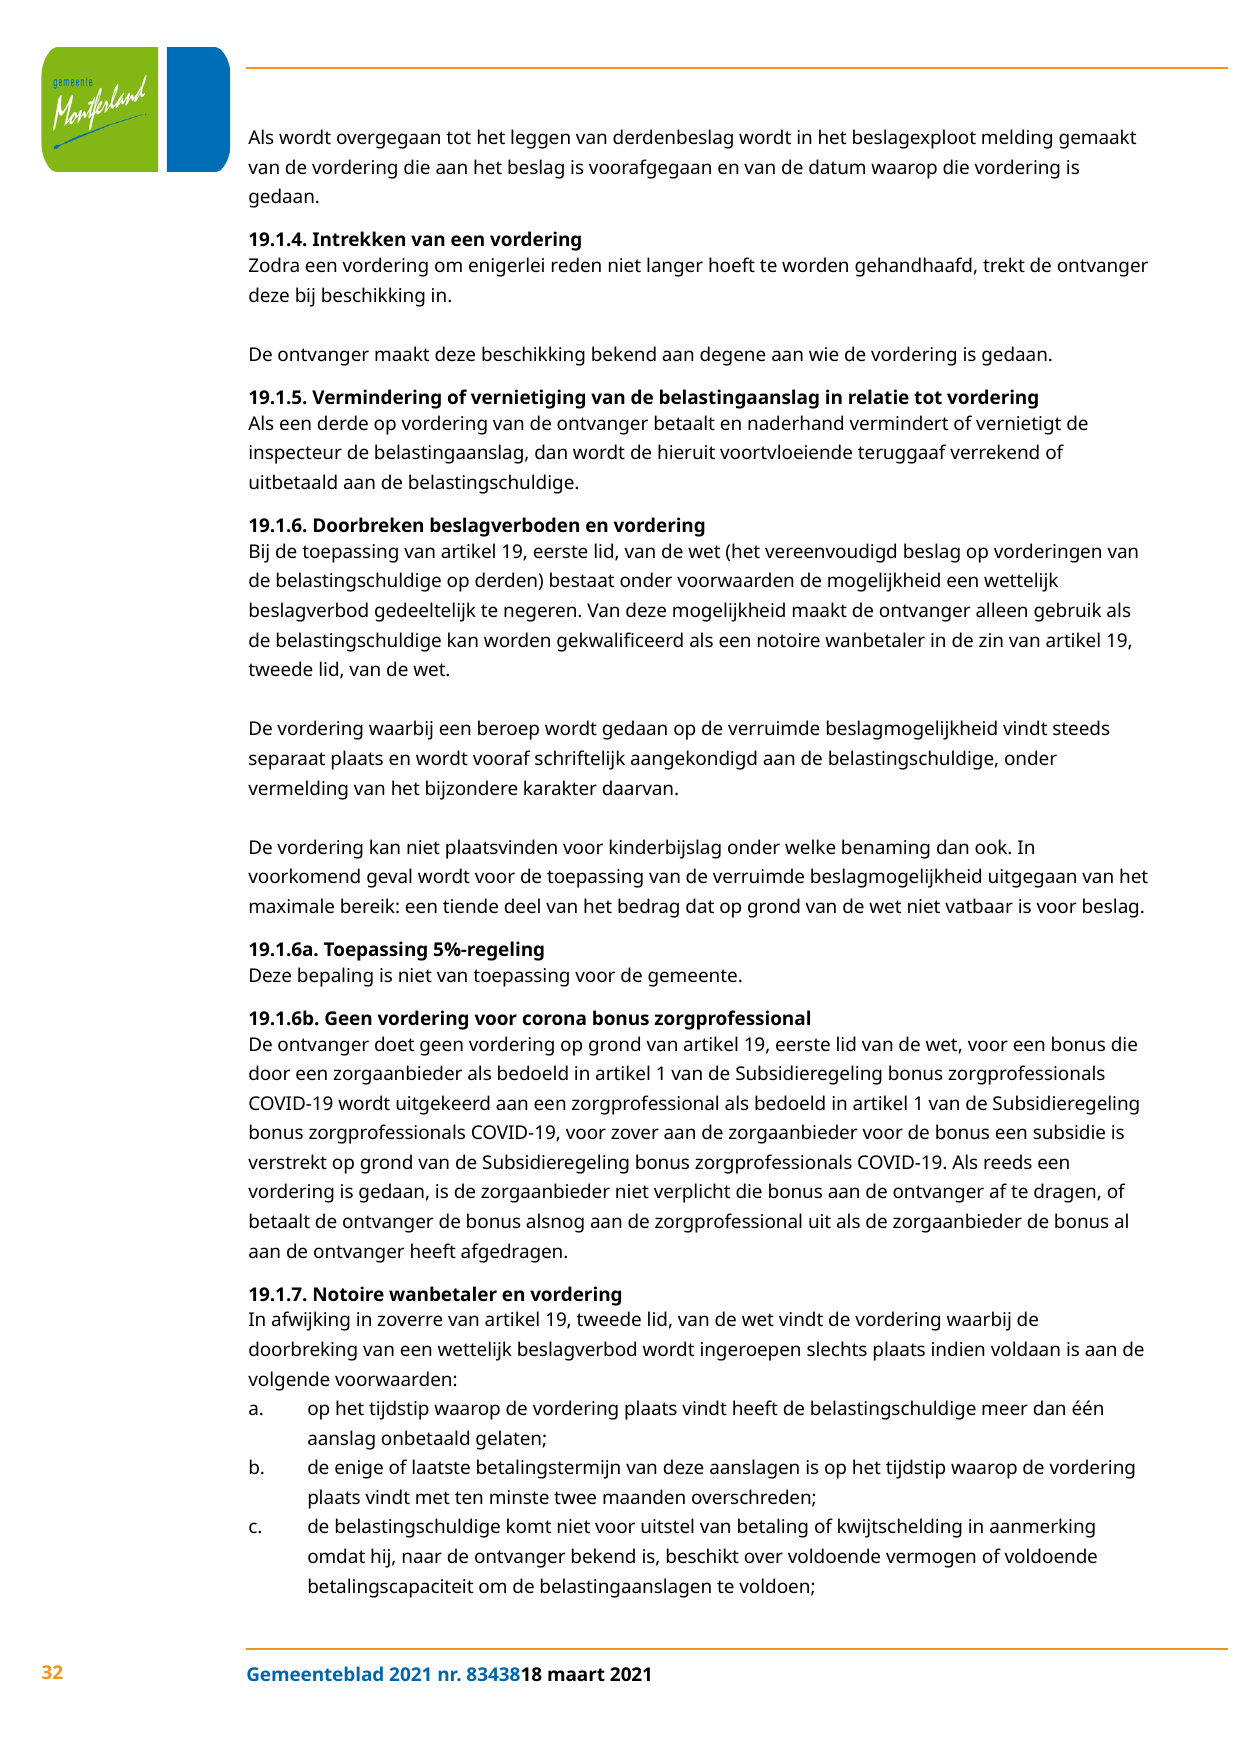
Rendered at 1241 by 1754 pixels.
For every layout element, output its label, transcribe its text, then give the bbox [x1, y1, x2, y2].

text 19.1.5. Vermindering of vernietiging van de belastingaanslag in relatie tot vordering [248, 384, 1152, 410]
text Deze bepaling is niet van toepassing voor de gemeente. [248, 962, 1152, 988]
text De vordering waarbij een beroep wordt gedaan op de verruimde beslagmogelijkheid vindt steeds separaat plaats en wordt vooraf schriftelijk aangekondigd aan de belastingschuldige, onder vermelding van het bijzondere karakter daarvan. [248, 716, 1152, 800]
text Bij de toepassing van artikel 19, eerste lid, van de wet (het vereenvoudigd beslag op vorderingen van de belastingschuldige op derden) bestaat onder voorwaarden de mogelijkheid een wettelijk beslagverbod gedeeltelijk te negeren. Van deze mogelijkheid maakt de ontvanger alleen gebruik als de belastingschuldige kan worden gekwalificeerd als een notoire wanbetaler in de zin van artikel 19, tweede lid, van de wet. [248, 538, 1152, 682]
text 19.1.4. Intrekken van een vordering [248, 227, 1152, 252]
text 19.1.6. Doorbreken beslagverboden en vordering [248, 512, 1152, 538]
text Als wordt overgegaan tot het leggen van derdenbeslag wordt in het beslagexploot melding gemaakt van de vordering die aan het beslag is voorafgegaan en van de datum waarop die vordering is gedaan. [248, 124, 1152, 209]
text De ontvanger maakt deze beschikking bekend aan degene aan wie de vordering is gedaan. [248, 341, 1152, 367]
text 19.1.6b. Geen vordering voor corona bonus zorgprofessional [248, 1005, 1152, 1031]
text Zodra een vordering om enigerlei reden niet langer hoeft te worden gehandhaafd, trekt de ontvanger deze bij beschikking in. [248, 252, 1152, 308]
text In afwijking in zoverre van artikel 19, tweede lid, van de wet vindt de vordering waarbij de doorbreking van een wettelijk beslagverbod wordt ingeroepen slechts plaats indien voldaan is aan de volgende voorwaarden: [248, 1307, 1152, 1392]
text Als een derde op vordering van de ontvanger betaalt en naderhand vermindert of vernietigt de inspecteur de belastingaanslag, dan wordt de hieruit voortvloeiende teruggaaf verrekend of uitbetaald aan de belastingschuldige. [248, 410, 1152, 495]
list de enige of laatste betalingstermijn van deze aanslagen is op het tijdstip waarop de vordering plaats vindt met ten minste twee maanden overschreden; [248, 1454, 1152, 1510]
list de belastingschuldige komt niet voor uitstel van betaling of kwijtschelding in aanmerking omdat hij, naar de ontvanger bekend is, beschikt over voldoende vermogen of voldoende betalingscapaciteit om de belastingaanslagen te voldoen; [248, 1514, 1152, 1599]
text De vordering kan niet plaatsvinden voor kinderbijslag onder welke benaming dan ook. In voorkomend geval wordt voor de toepassing van de verruimde beslagmogelijkheid uitgegaan van het maximale bereik: een tiende deel van het bedrag dat op grond van de wet niet vatbaar is voor beslag. [248, 834, 1152, 919]
text 19.1.6a. Toepassing 5%-regeling [248, 936, 1152, 962]
picture [41, 47, 231, 172]
text 19.1.7. Notoire wanbetaler en vordering [248, 1281, 1152, 1307]
list op het tijdstip waarop de vordering plaats vindt heeft de belastingschuldige meer dan één aanslag onbetaald gelaten; [248, 1395, 1152, 1451]
text De ontvanger doet geen vordering op grond van artikel 19, eerste lid van de wet, voor een bonus die door een zorgaanbieder als bedoeld in artikel 1 van de Subsidieregeling bonus zorgprofessionals COVID-19 wordt uitgekeerd aan een zorgprofessional als bedoeld in artikel 1 van de Subsidieregeling bonus zorgprofessionals COVID-19, voor zover aan de zorgaanbieder voor de bonus een subsidie is verstrekt op grond van de Subsidieregeling bonus zorgprofessionals COVID-19. Als reeds een vordering is gedaan, is de zorgaanbieder niet verplicht die bonus aan de ontvanger af te dragen, of betaalt de ontvanger de bonus alsnog aan de zorgprofessional uit als de zorgaanbieder de bonus al aan de ontvanger heeft afgedragen. [248, 1031, 1152, 1263]
